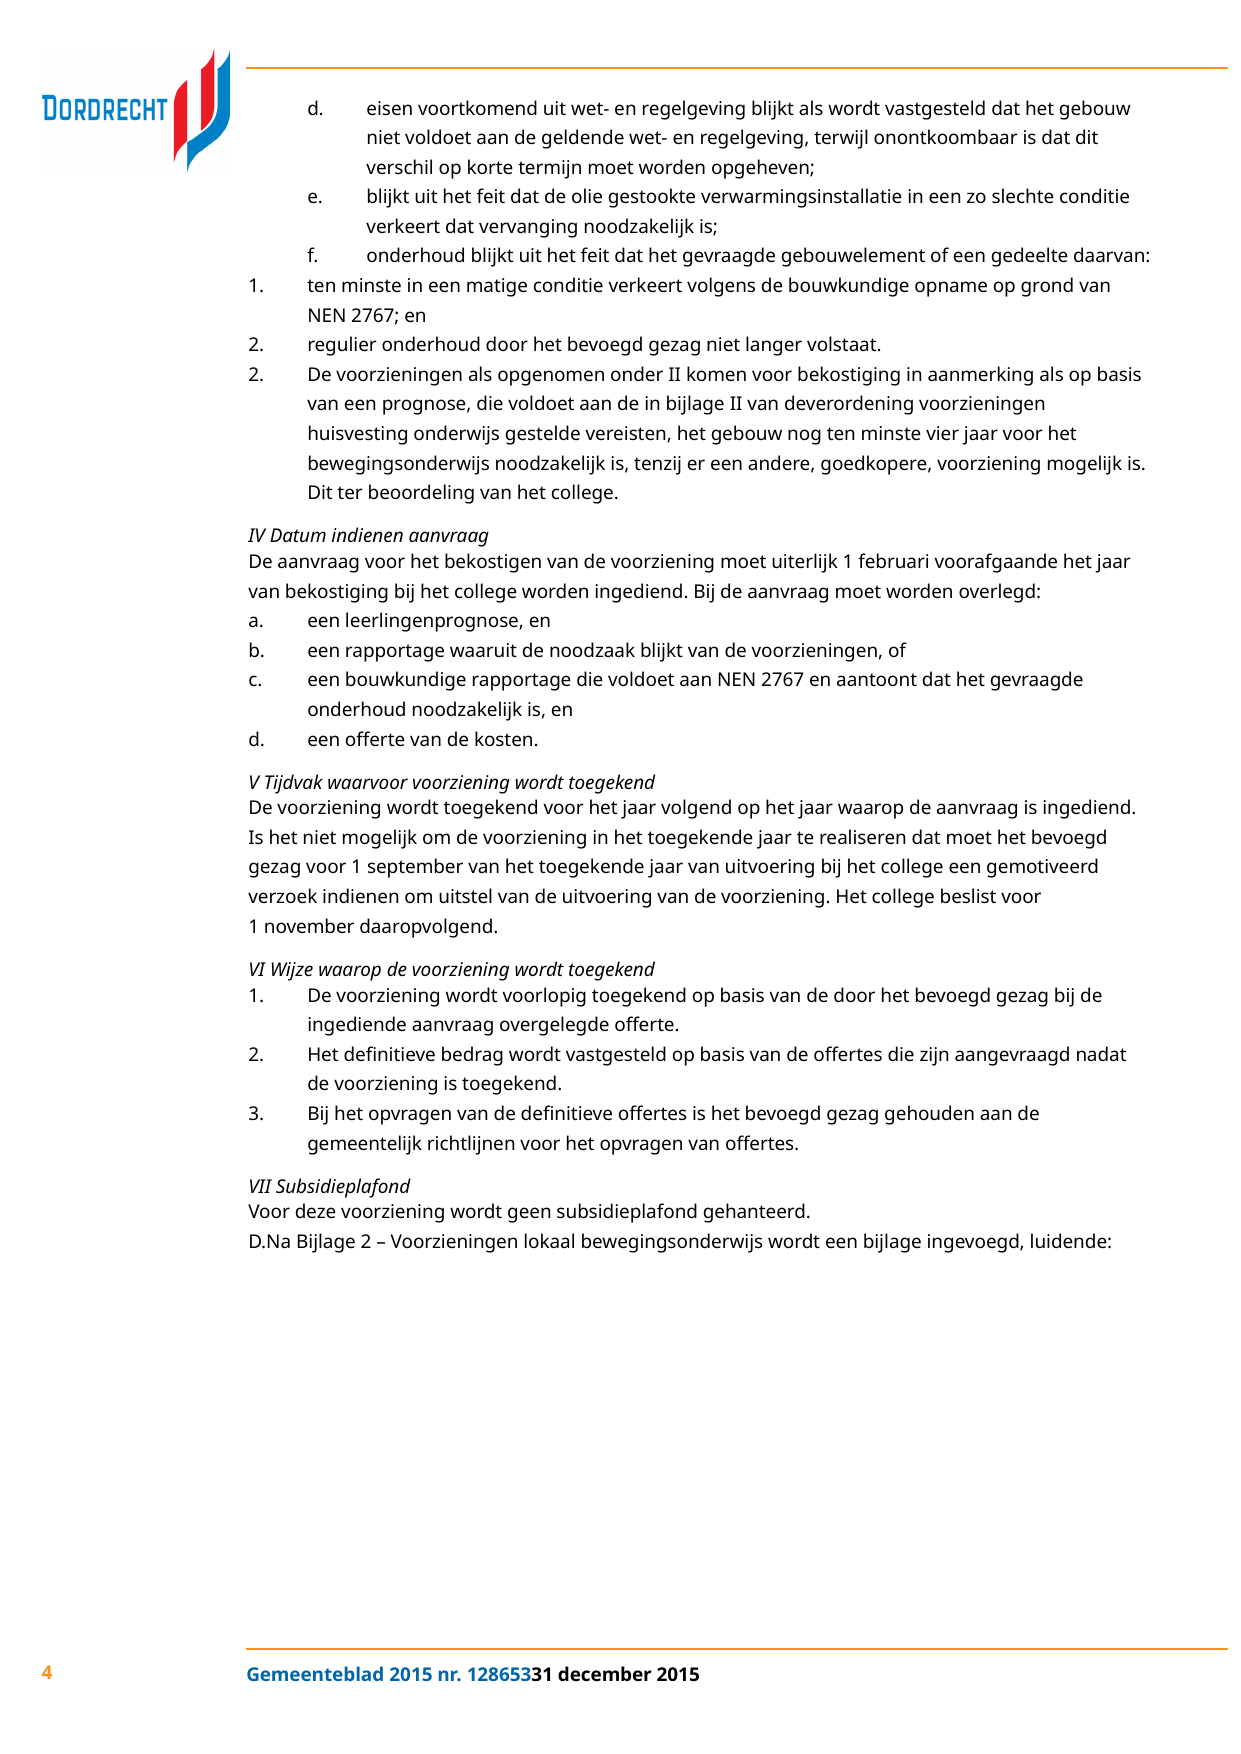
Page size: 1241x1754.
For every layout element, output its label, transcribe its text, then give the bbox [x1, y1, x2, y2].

list regulier onderhoud door het bevoegd gezag niet langer volstaat. [248, 331, 1152, 357]
text De voorziening wordt toegekend voor het jaar volgend op het jaar waarop de aanvraag is ingediend. Is het niet mogelijk om de voorziening in het toegekende jaar te realiseren dat moet het bevoegd gezag voor 1 september van het toegekende jaar van uitvoering bij het college een gemotiveerd verzoek indienen om uitstel van de uitvoering van de voorziening. Het college beslist voor 1 november daaropvolgend. [248, 794, 1152, 939]
list een offerte van de kosten. [248, 726, 1152, 751]
text Voor deze voorziening wordt geen subsidieplafond gehanteerd. [248, 1198, 1152, 1224]
text De aanvraag voor het bekostigen van de voorziening moet uiterlijk 1 februari voorafgaande het jaar van bekostiging bij het college worden ingediend. Bij de aanvraag moet worden overlegd: [248, 548, 1152, 603]
picture [41, 47, 231, 172]
list eisen voortkomend uit wet- en regelgeving blijkt als wordt vastgesteld dat het gebouw niet voldoet aan de geldende wet- en regelgeving, terwijl onontkoombaar is dat dit verschil op korte termijn moet worden opgeheven; [307, 95, 1152, 180]
list Bij het opvragen van de definitieve offertes is het bevoegd gezag gehouden aan de gemeentelijk richtlijnen voor het opvragen van offertes. [248, 1100, 1152, 1155]
text V Tijdvak waarvoor voorziening wordt toegekend [248, 769, 1152, 794]
text VII Subsidieplafond [248, 1173, 1152, 1198]
list een rapportage waaruit de noodzaak blijkt van de voorzieningen, of [248, 637, 1152, 663]
list een leerlingenprognose, en [248, 607, 1152, 633]
list een bouwkundige rapportage die voldoet aan NEN 2767 en aantoont dat het gevraagde onderhoud noodzakelijk is, en [248, 667, 1152, 722]
list De voorzieningen als opgenomen onder II komen voor bekostiging in aanmerking als op basis van een prognose, die voldoet aan de in bijlage II van deverordening voorzieningen huisvesting onderwijs gestelde vereisten, het gebouw nog ten minste vier jaar voor het bewegingsonderwijs noodzakelijk is, tenzij er een andere, goedkopere, voorziening mogelijk is. Dit ter beoordeling van het college. [248, 361, 1152, 505]
text D.Na Bijlage 2 – Voorzieningen lokaal bewegingsonderwijs wordt een bijlage ingevoegd, luidende: [248, 1228, 1152, 1254]
list onderhoud blijkt uit het feit dat het gevraagde gebouwelement of een gedeelte daarvan: [307, 243, 1152, 268]
list ten minste in een matige conditie verkeert volgens de bouwkundige opname op grond van NEN 2767; en [248, 272, 1152, 328]
text VI Wijze waarop de voorziening wordt toegekend [248, 956, 1152, 982]
list Het definitieve bedrag wordt vastgesteld op basis van de offertes die zijn aangevraagd nadat de voorziening is toegekend. [248, 1041, 1152, 1096]
text IV Datum indienen aanvraag [248, 522, 1152, 548]
list De voorziening wordt voorlopig toegekend op basis van de door het bevoegd gezag bij de ingediende aanvraag overgelegde offerte. [248, 982, 1152, 1037]
list blijkt uit het feit dat de olie gestookte verwarmingsinstallatie in een zo slechte conditie verkeert dat vervanging noodzakelijk is; [307, 183, 1152, 239]
